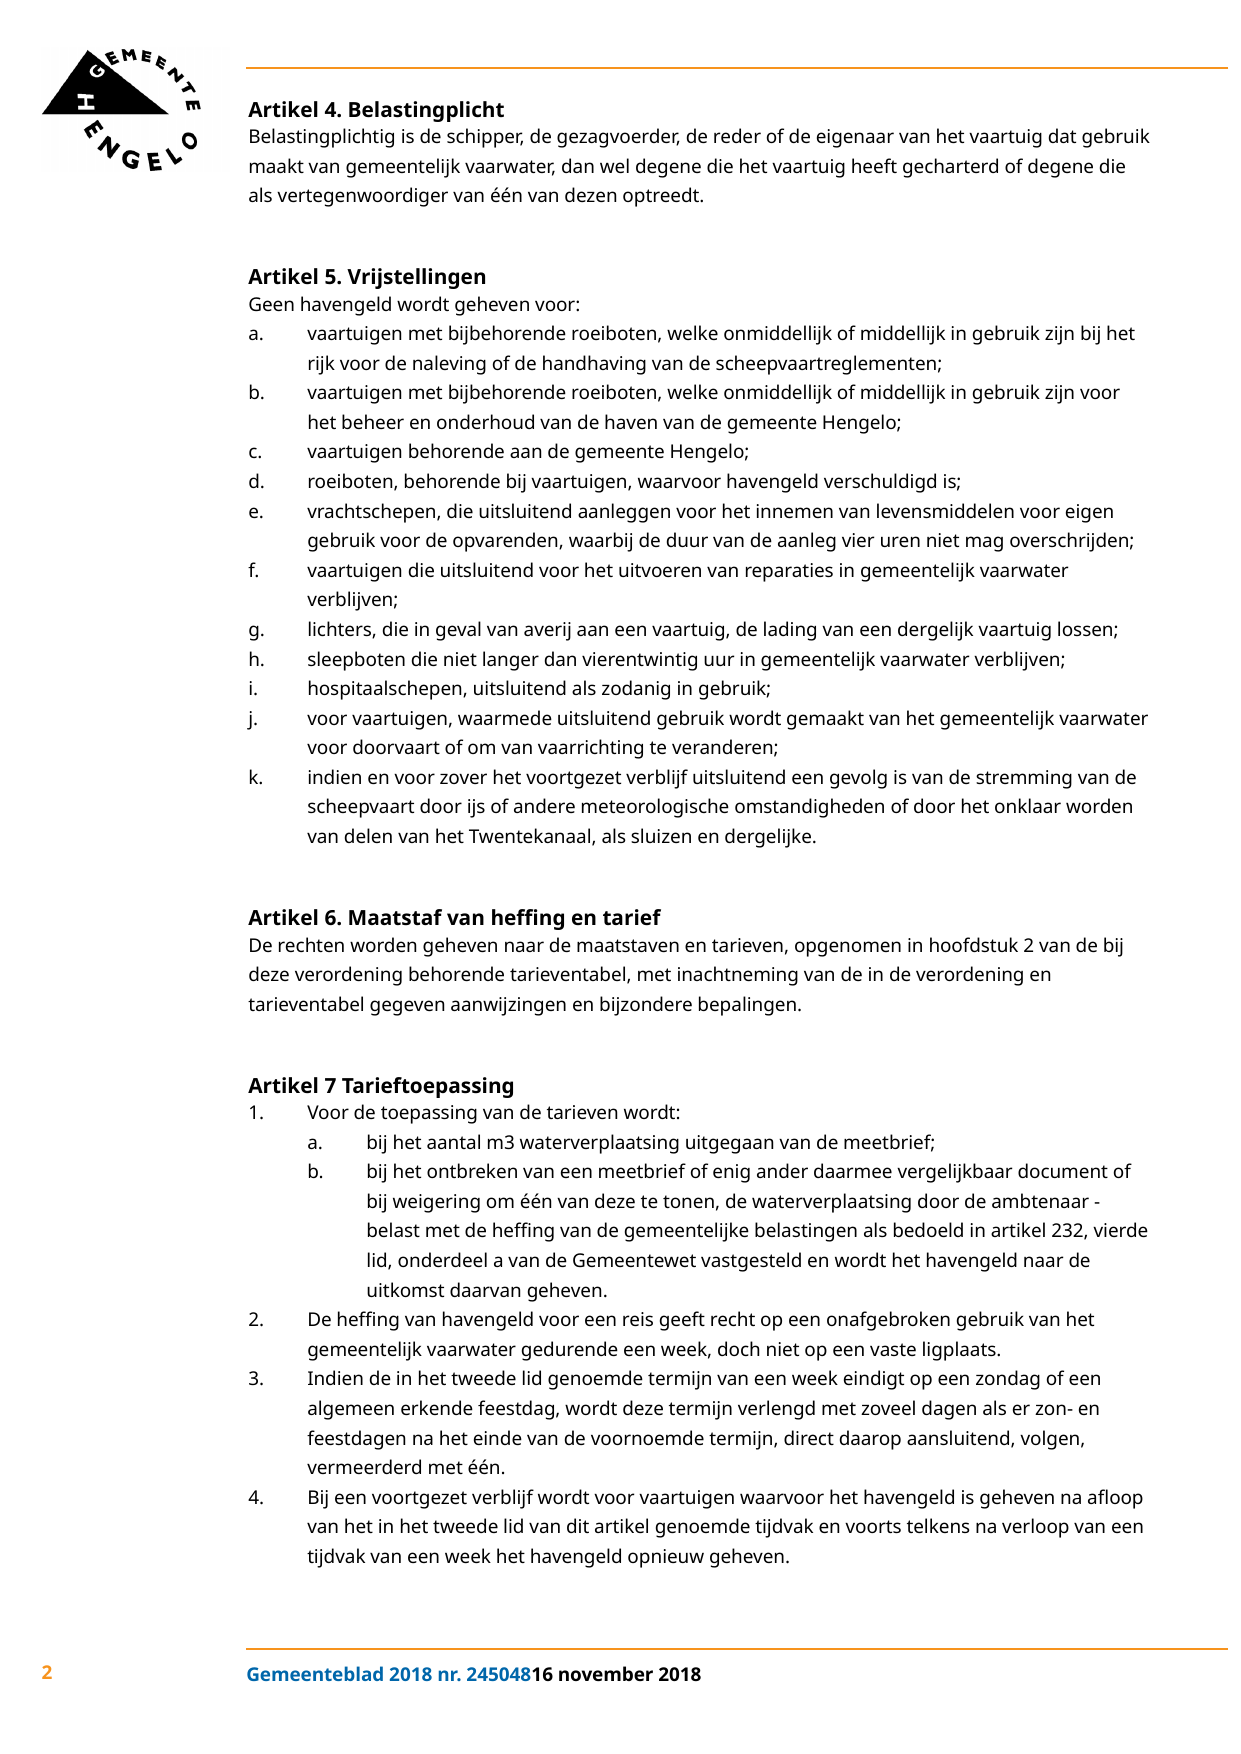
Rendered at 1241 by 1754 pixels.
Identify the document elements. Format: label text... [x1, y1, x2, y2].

text Artikel 7 Tarieftoepassing [248, 1071, 1152, 1099]
text Artikel 5. Vrijstellingen [248, 262, 1152, 291]
list Bij een voortgezet verblijf wordt voor vaartuigen waarvoor het havengeld is geheven na afloop van het in het tweede lid van dit artikel genoemde tijdvak en voorts telkens na verloop van een tijdvak van een week het havengeld opnieuw geheven. [248, 1484, 1152, 1569]
list De heffing van havengeld voor een reis geeft recht op een onafgebroken gebruik van het gemeentelijk vaarwater gedurende een week, doch niet op een vaste ligplaats. [248, 1306, 1152, 1362]
list lichters, die in geval van averij aan een vaartuig, de lading van een dergelijk vaartuig lossen; [248, 616, 1152, 642]
list sleepboten die niet langer dan vierentwintig uur in gemeentelijk vaarwater verblijven; [248, 646, 1152, 672]
list hospitaalschepen, uitsluitend als zodanig in gebruik; [248, 675, 1152, 701]
list vaartuigen die uitsluitend voor het uitvoeren van reparaties in gemeentelijk vaarwater verblijven; [248, 557, 1152, 612]
list voor vaartuigen, waarmede uitsluitend gebruik wordt gemaakt van het gemeentelijk vaarwater voor doorvaart of om van vaarrichting te veranderen; [248, 705, 1152, 760]
list bij het aantal m3 waterverplaatsing uitgegaan van de meetbrief; [307, 1129, 1152, 1155]
list vrachtschepen, die uitsluitend aanleggen voor het innemen van levensmiddelen voor eigen gebruik voor de opvarenden, waarbij de duur van de aanleg vier uren niet mag overschrijden; [248, 498, 1152, 553]
list Indien de in het tweede lid genoemde termijn van een week eindigt op een zondag of een algemeen erkende feestdag, wordt deze termijn verlengd met zoveel dagen als er zon- en feestdagen na het einde van de voornoemde termijn, direct daarop aansluitend, volgen, vermeerderd met één. [248, 1366, 1152, 1480]
picture [41, 47, 231, 172]
list vaartuigen met bijbehorende roeiboten, welke onmiddellijk of middellijk in gebruik zijn voor het beheer en onderhoud van de haven van de gemeente Hengelo; [248, 379, 1152, 435]
text Geen havengeld wordt geheven voor: [248, 291, 1152, 317]
list Voor de toepassing van de tarieven wordt: [248, 1099, 1152, 1125]
text De rechten worden geheven naar de maatstaven en tarieven, opgenomen in hoofdstuk 2 van de bij deze verordening behorende tarieventabel, met inachtneming van de in de verordening en tarieventabel gegeven aanwijzingen en bijzondere bepalingen. [248, 932, 1152, 1017]
list vaartuigen behorende aan de gemeente Hengelo; [248, 439, 1152, 464]
list vaartuigen met bijbehorende roeiboten, welke onmiddellijk of middellijk in gebruik zijn bij het rijk voor de naleving of de handhaving van de scheepvaartreglementen; [248, 320, 1152, 376]
text Belastingplichtig is de schipper, de gezagvoerder, de reder of de eigenaar van het vaartuig dat gebruik maakt van gemeentelijk vaarwater, dan wel degene die het vaartuig heeft gecharterd of degene die als vertegenwoordiger van één van dezen optreedt. [248, 123, 1152, 208]
text Artikel 4. Belastingplicht [248, 95, 1152, 123]
list indien en voor zover het voortgezet verblijf uitsluitend een gevolg is van de stremming van de scheepvaart door ijs of andere meteorologische omstandigheden of door het onklaar worden van delen van het Twentekanaal, als sluizen en dergelijke. [248, 764, 1152, 849]
list roeiboten, behorende bij vaartuigen, waarvoor havengeld verschuldigd is; [248, 468, 1152, 494]
text Artikel 6. Maatstaf van heffing en tarief [248, 903, 1152, 932]
list bij het ontbreken van een meetbrief of enig ander daarmee vergelijkbaar document of bij weigering om één van deze te tonen, de waterverplaatsing door de ambtenaar - belast met de heffing van de gemeentelijke belastingen als bedoeld in artikel 232, vierde lid, onderdeel a van de Gemeentewet vastgesteld en wordt het havengeld naar de uitkomst daarvan geheven. [307, 1158, 1152, 1303]
